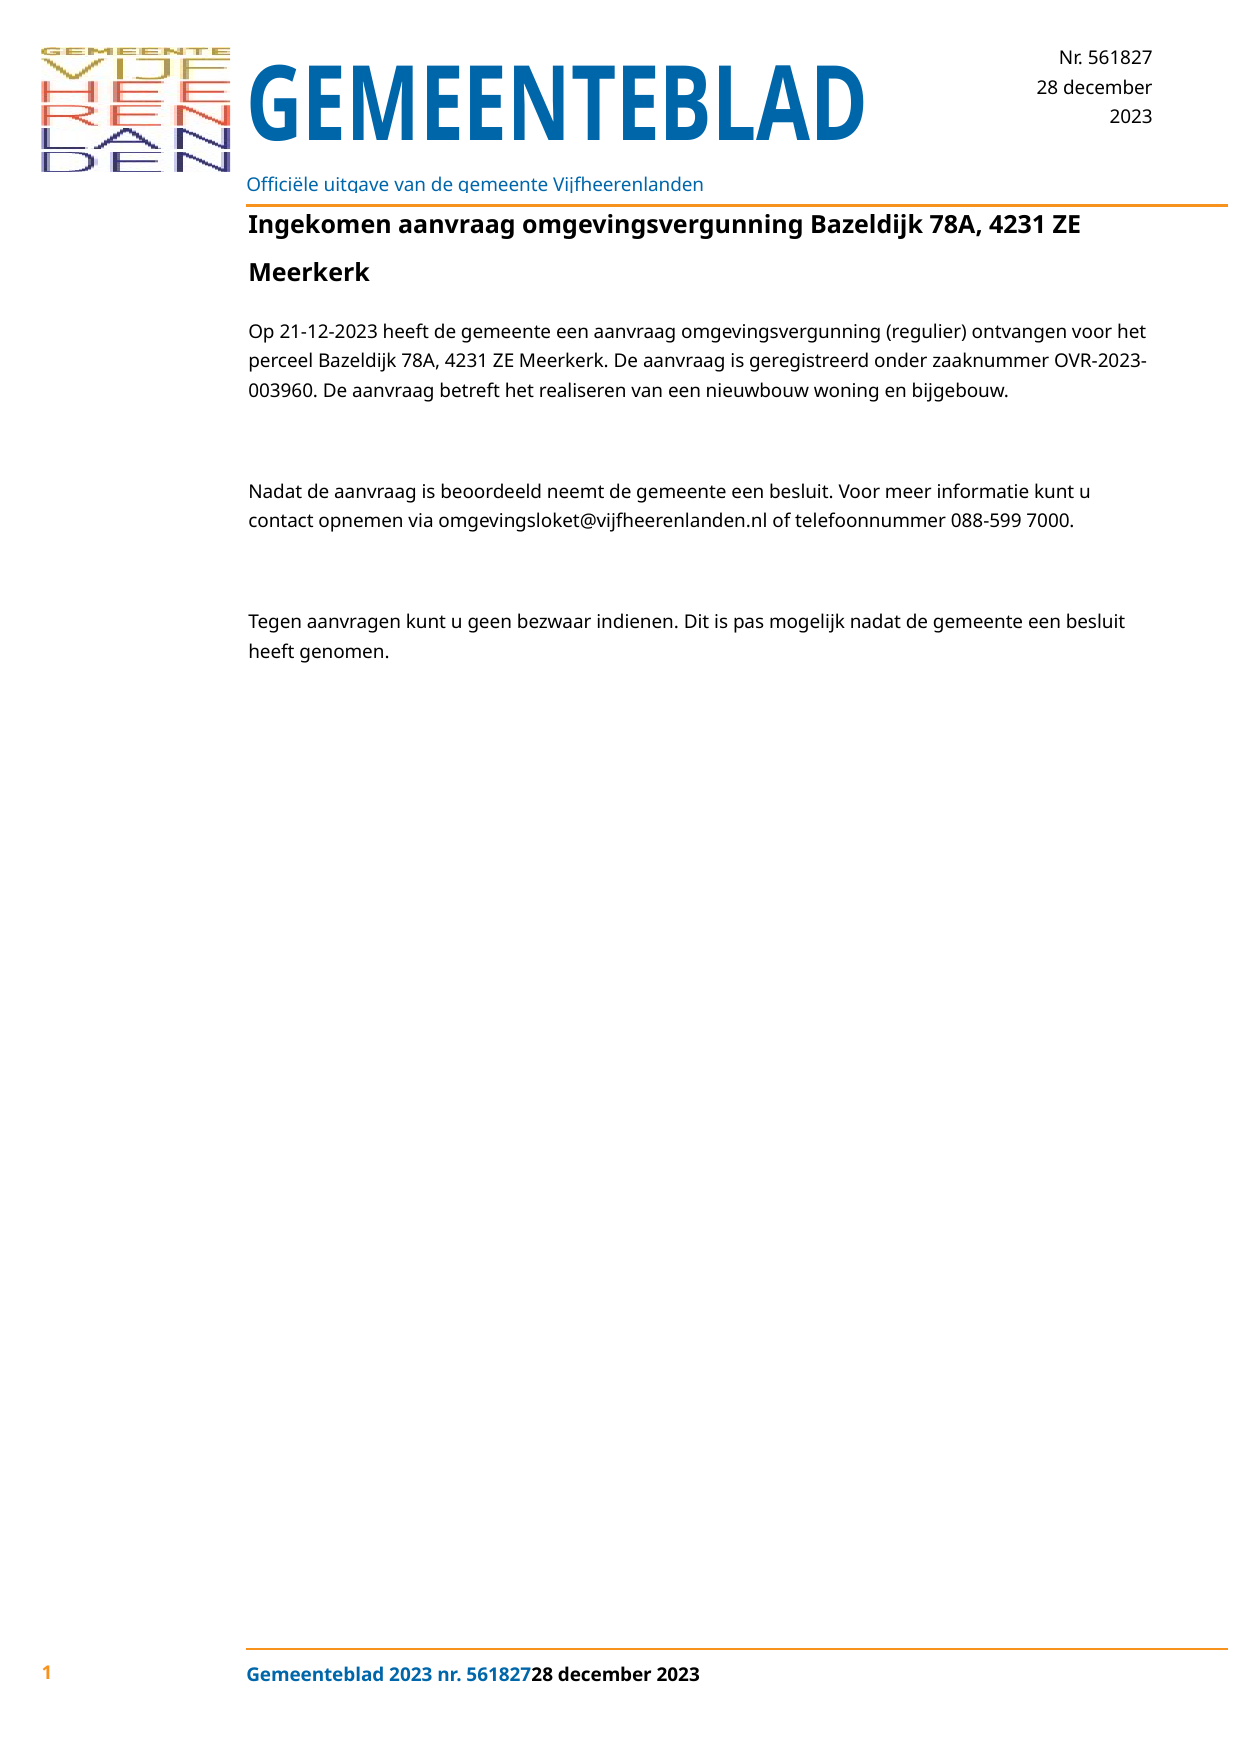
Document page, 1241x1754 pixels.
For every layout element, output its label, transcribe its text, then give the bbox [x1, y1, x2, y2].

text Nadat de aanvraag is beoordeeld neemt de gemeente een besluit. Voor meer informatie kunt u contact opnemen via omgevingsloket@vijfheerenlanden.nl of telefoonnummer 088-599 7000. [248, 478, 1152, 533]
text Tegen aanvragen kunt u geen bezwaar indienen. Dit is pas mogelijk nadat de gemeente een besluit heeft genomen. [248, 608, 1152, 664]
text Op 21-12-2023 heeft de gemeente een aanvraag omgevingsvergunning (regulier) ontvangen voor het perceel Bazeldijk 78A, 4231 ZE Meerkerk. De aanvraag is geregistreerd onder zaaknummer OVR-2023-003960. De aanvraag betreft het realiseren van een nieuwbouw woning en bijgebouw. [248, 318, 1152, 403]
picture [41, 47, 231, 172]
text Ingekomen aanvraag omgevingsvergunning Bazeldijk 78A, 4231 ZE Meerkerk [248, 207, 1152, 288]
